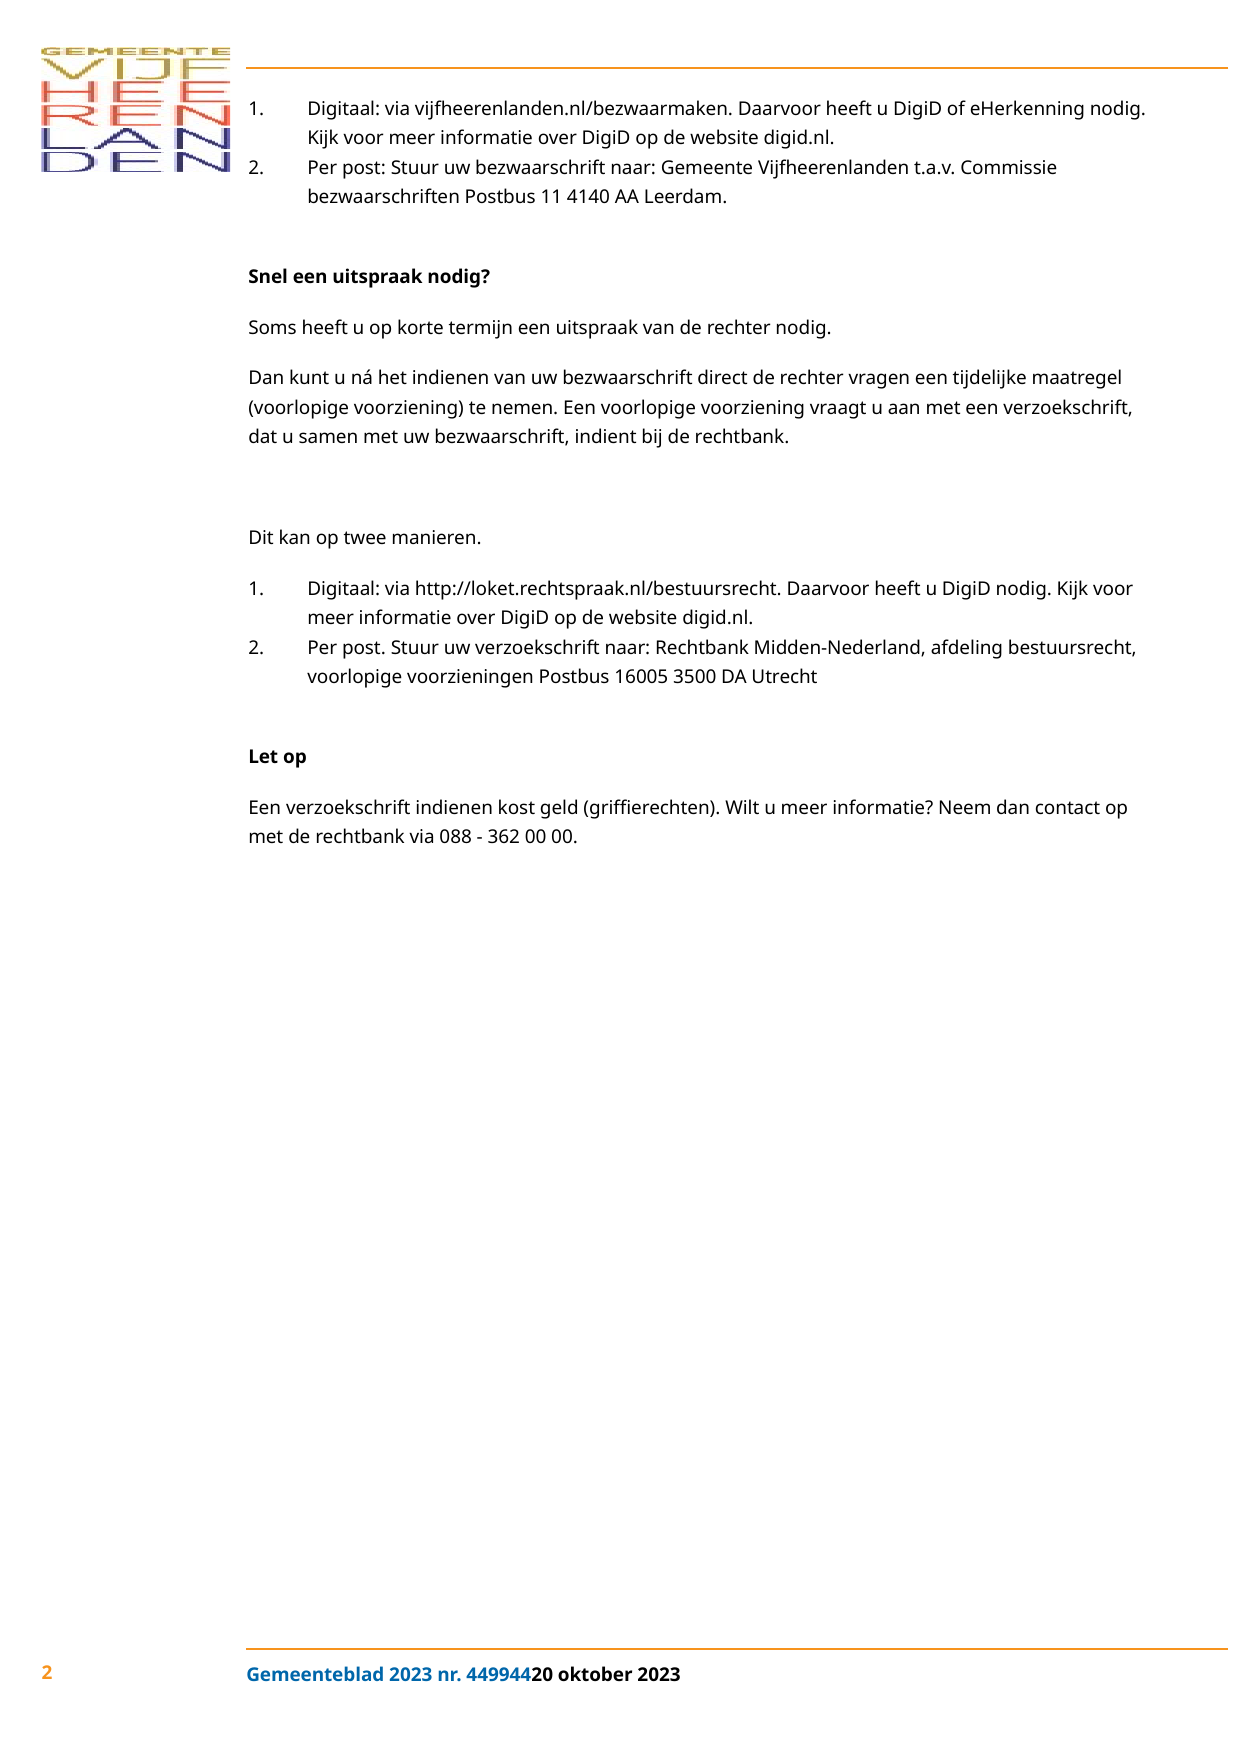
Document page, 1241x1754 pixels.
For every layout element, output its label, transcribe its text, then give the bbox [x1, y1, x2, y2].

list Digitaal: via vijfheerenlanden.nl/bezwaarmaken. Daarvoor heeft u DigiD of eHerkenning nodig. Kijk voor meer informatie over DigiD op de website digid.nl. [248, 95, 1152, 150]
text Een verzoekschrift indienen kost geld (griffierechten). Wilt u meer informatie? Neem dan contact op met de rechtbank via 088 - 362 00 00. [248, 794, 1152, 849]
text Dit kan op twee manieren. [248, 524, 1152, 550]
list Digitaal: via http://loket.rechtspraak.nl/bestuursrecht. Daarvoor heeft u DigiD nodig. Kijk voor meer informatie over DigiD op de website digid.nl. [248, 575, 1152, 630]
list Per post: Stuur uw bezwaarschrift naar: Gemeente Vijfheerenlanden t.a.v. Commissie bezwaarschriften Postbus 11 4140 AA Leerdam. [248, 154, 1152, 209]
text Soms heeft u op korte termijn een uitspraak van de rechter nodig. [248, 314, 1152, 340]
text Snel een uitspraak nodig? [248, 263, 1152, 289]
text Dan kunt u ná het indienen van uw bezwaarschrift direct de rechter vragen een tijdelijke maatregel (voorlopige voorziening) te nemen. Een voorlopige voorziening vraagt u aan met een verzoekschrift, dat u samen met uw bezwaarschrift, indient bij de rechtbank. [248, 364, 1152, 449]
picture [41, 47, 231, 172]
text Let op [248, 743, 1152, 769]
list Per post. Stuur uw verzoekschrift naar: Rechtbank Midden-Nederland, afdeling bestuursrecht, voorlopige voorzieningen Postbus 16005 3500 DA Utrecht [248, 634, 1152, 689]
